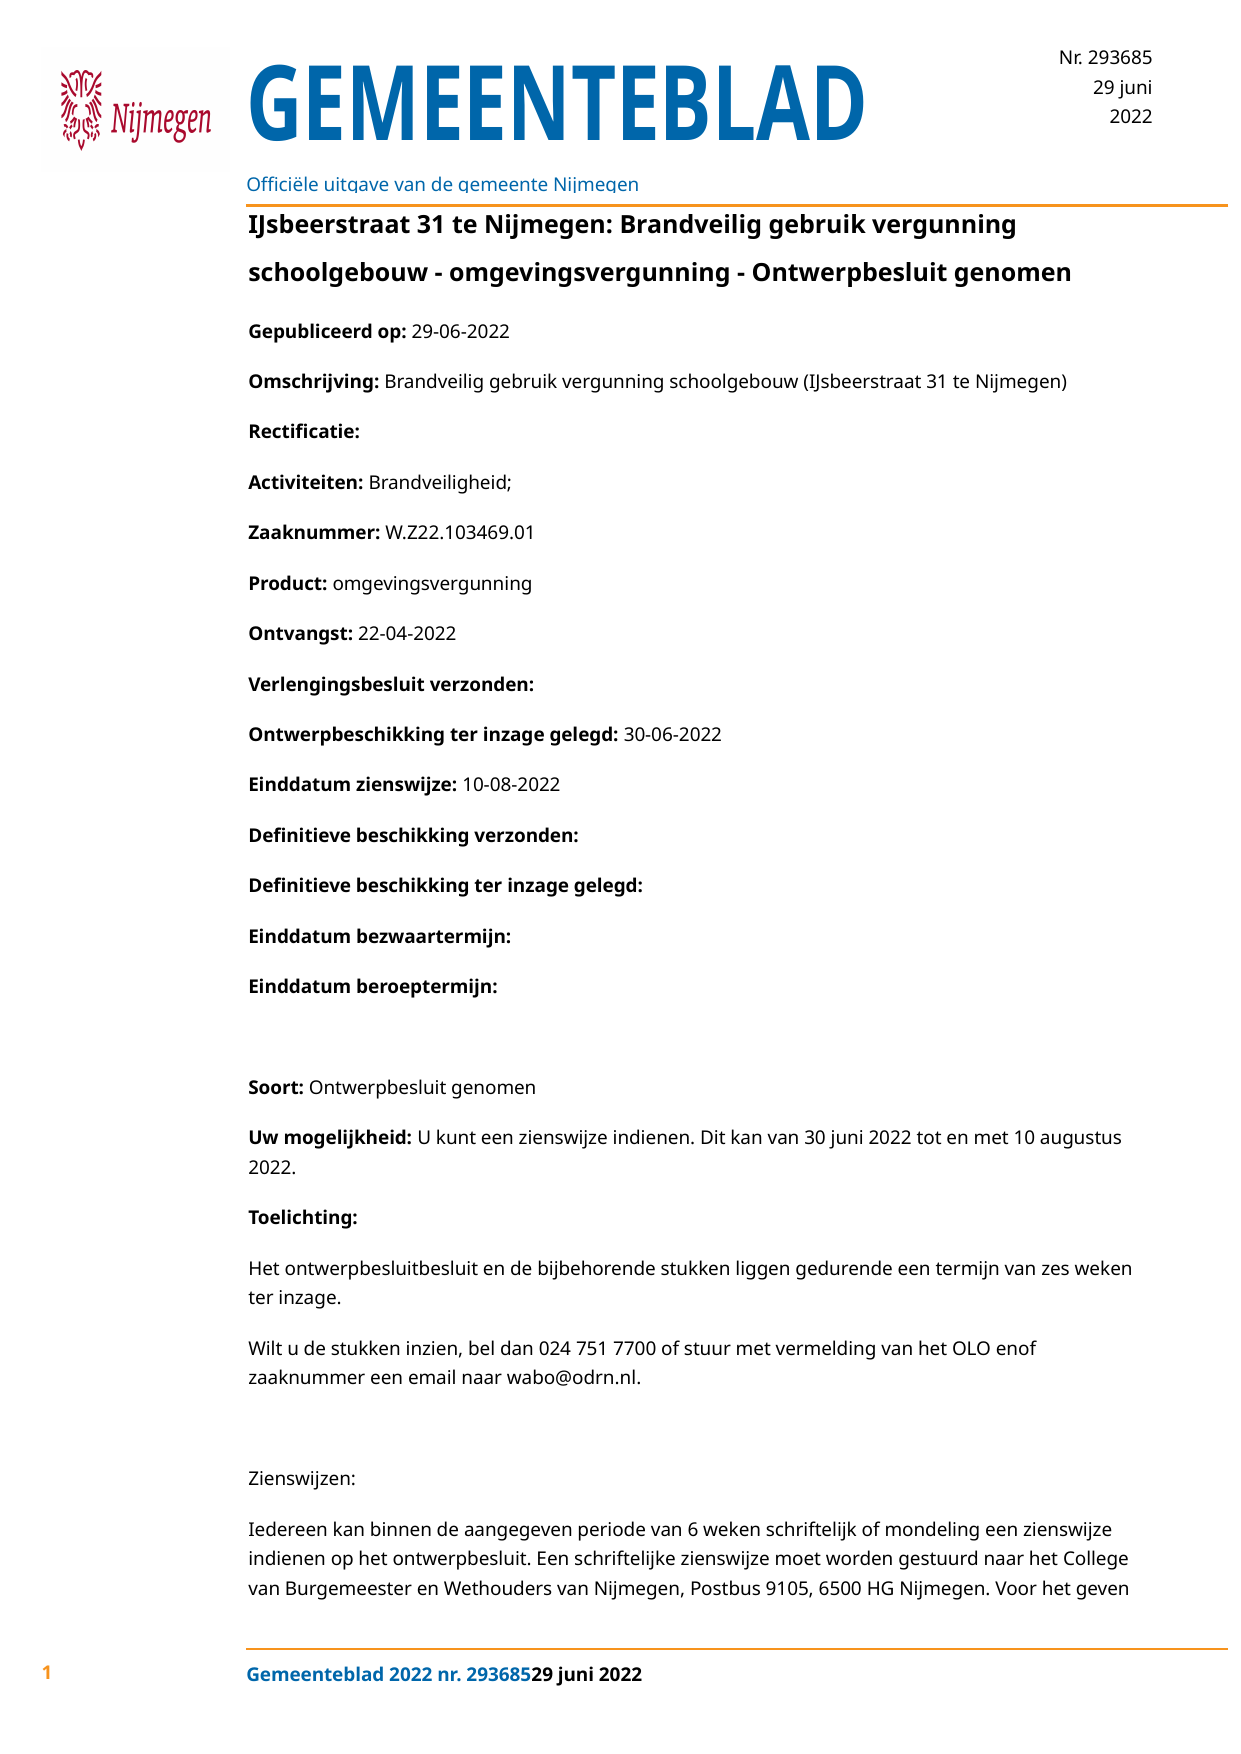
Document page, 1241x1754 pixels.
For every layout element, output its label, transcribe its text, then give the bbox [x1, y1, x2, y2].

picture [41, 47, 231, 172]
text Iedereen kan binnen de aangegeven periode van 6 weken schriftelijk of mondeling een zienswijze indienen op het ontwerpbesluit. Een schriftelijke zienswijze moet worden gestuurd naar het College van Burgemeester en Wethouders van Nijmegen, Postbus 9105, 6500 HG Nijmegen. Voor het geven [248, 1516, 1152, 1601]
text Product: omgevingsvergunning [248, 570, 1152, 596]
text Omschrijving: Brandveilig gebruik vergunning schoolgebouw (IJsbeerstraat 31 te Nijmegen) [248, 368, 1152, 394]
text Definitieve beschikking ter inzage gelegd: [248, 872, 1152, 898]
text Einddatum zienswijze: 10-08-2022 [248, 772, 1152, 797]
text IJsbeerstraat 31 te Nijmegen: Brandveilig gebruik vergunning schoolgebouw - omgevingsvergunning - Ontwerpbesluit genomen [248, 207, 1152, 288]
text Einddatum bezwaartermijn: [248, 923, 1152, 949]
text Uw mogelijkheid: U kunt een zienswijze indienen. Dit kan van 30 juni 2022 tot en met 10 augustus 2022. [248, 1124, 1152, 1180]
text Einddatum beroeptermijn: [248, 973, 1152, 999]
text Het ontwerpbesluitbesluit en de bijbehorende stukken liggen gedurende een termijn van zes weken ter inzage. [248, 1255, 1152, 1310]
text Activiteiten: Brandveiligheid; [248, 469, 1152, 495]
text Zaaknummer: W.Z22.103469.01 [248, 519, 1152, 545]
text Wilt u de stukken inzien, bel dan 024 751 7700 of stuur met vermelding van het OLO enof zaaknummer een email naar wabo@odrn.nl. [248, 1335, 1152, 1390]
text Toelichting: [248, 1204, 1152, 1230]
text Rectificatie: [248, 419, 1152, 444]
text Soort: Ontwerpbesluit genomen [248, 1074, 1152, 1100]
text Gepubliceerd op: 29-06-2022 [248, 318, 1152, 344]
text Verlengingsbesluit verzonden: [248, 671, 1152, 697]
text Ontwerpbeschikking ter inzage gelegd: 30-06-2022 [248, 721, 1152, 747]
text Definitieve beschikking verzonden: [248, 822, 1152, 848]
text Zienswijzen: [248, 1465, 1152, 1491]
text Ontvangst: 22-04-2022 [248, 620, 1152, 646]
